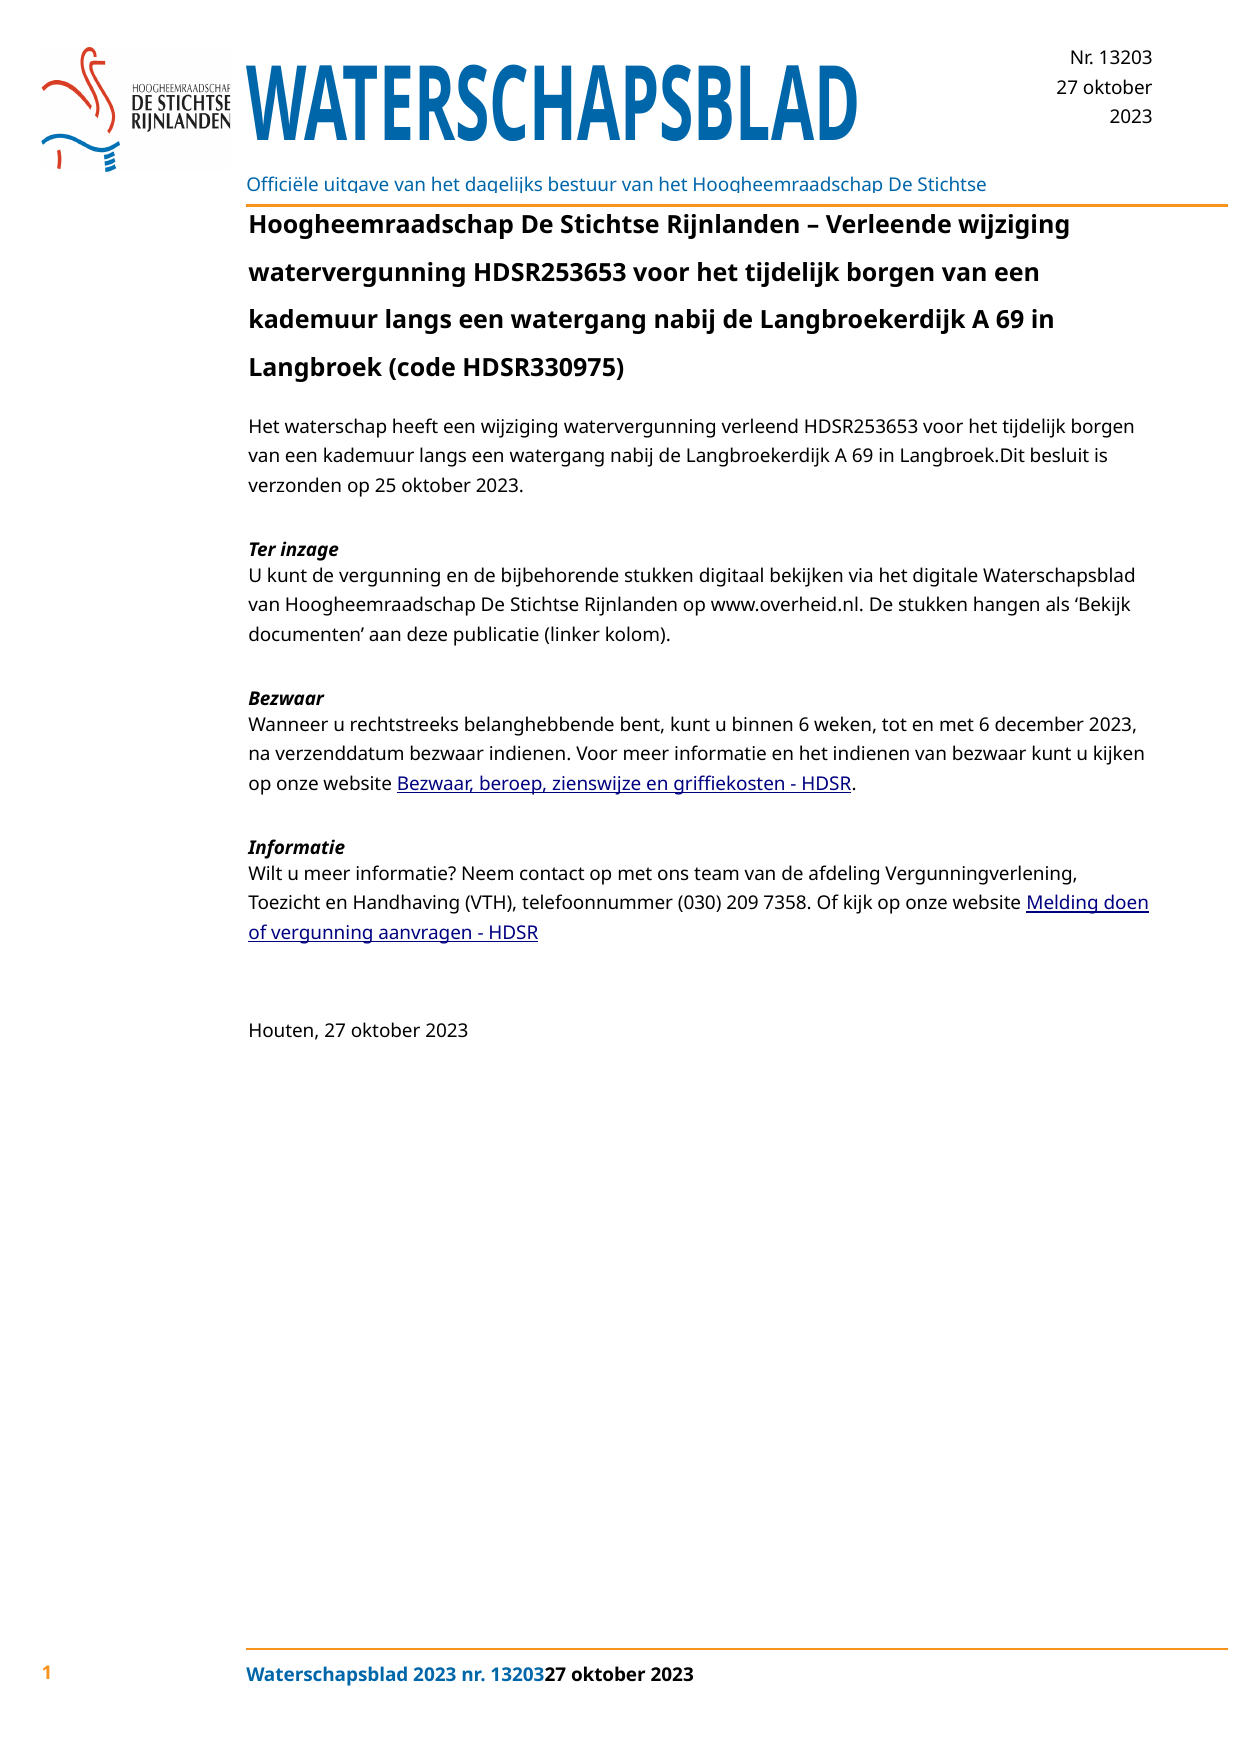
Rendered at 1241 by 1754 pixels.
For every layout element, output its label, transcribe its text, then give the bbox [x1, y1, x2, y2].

text Informatie [248, 834, 1152, 860]
text Houten, 27 oktober 2023 [248, 1017, 1152, 1043]
text Hoogheemraadschap De Stichtse Rijnlanden – Verleende wijziging watervergunning HDSR253653 voor het tijdelijk borgen van een kademuur langs een watergang nabij de Langbroekerdijk A 69 in Langbroek (code HDSR330975) [248, 207, 1152, 384]
text Het waterschap heeft een wijziging watervergunning verleend HDSR253653 voor het tijdelijk borgen van een kademuur langs een watergang nabij de Langbroekerdijk A 69 in Langbroek.Dit besluit is verzonden op 25 oktober 2023. [248, 413, 1152, 498]
text U kunt de vergunning en de bijbehorende stukken digitaal bekijken via het digitale Waterschapsblad van Hoogheemraadschap De Stichtse Rijnlanden op www.overheid.nl. De stukken hangen als ‘Bekijk documenten’ aan deze publicatie (linker kolom). [248, 562, 1152, 647]
text Ter inzage [248, 536, 1152, 562]
text Wilt u meer informatie? Neem contact op met ons team van de afdeling Vergunningverlening, Toezicht en Handhaving (VTH), telefoonnummer (030) 209 7358. Of kijk op onze website Melding doen of vergunning aanvragen - HDSR [248, 860, 1152, 944]
text Bezwaar [248, 685, 1152, 711]
picture [41, 47, 231, 172]
text Wanneer u rechtstreeks belanghebbende bent, kunt u binnen 6 weken, tot en met 6 december 2023, na verzenddatum bezwaar indienen. Voor meer informatie en het indienen van bezwaar kunt u kijken op onze website Bezwaar, beroep, zienswijze en griffiekosten - HDSR. [248, 711, 1152, 796]
